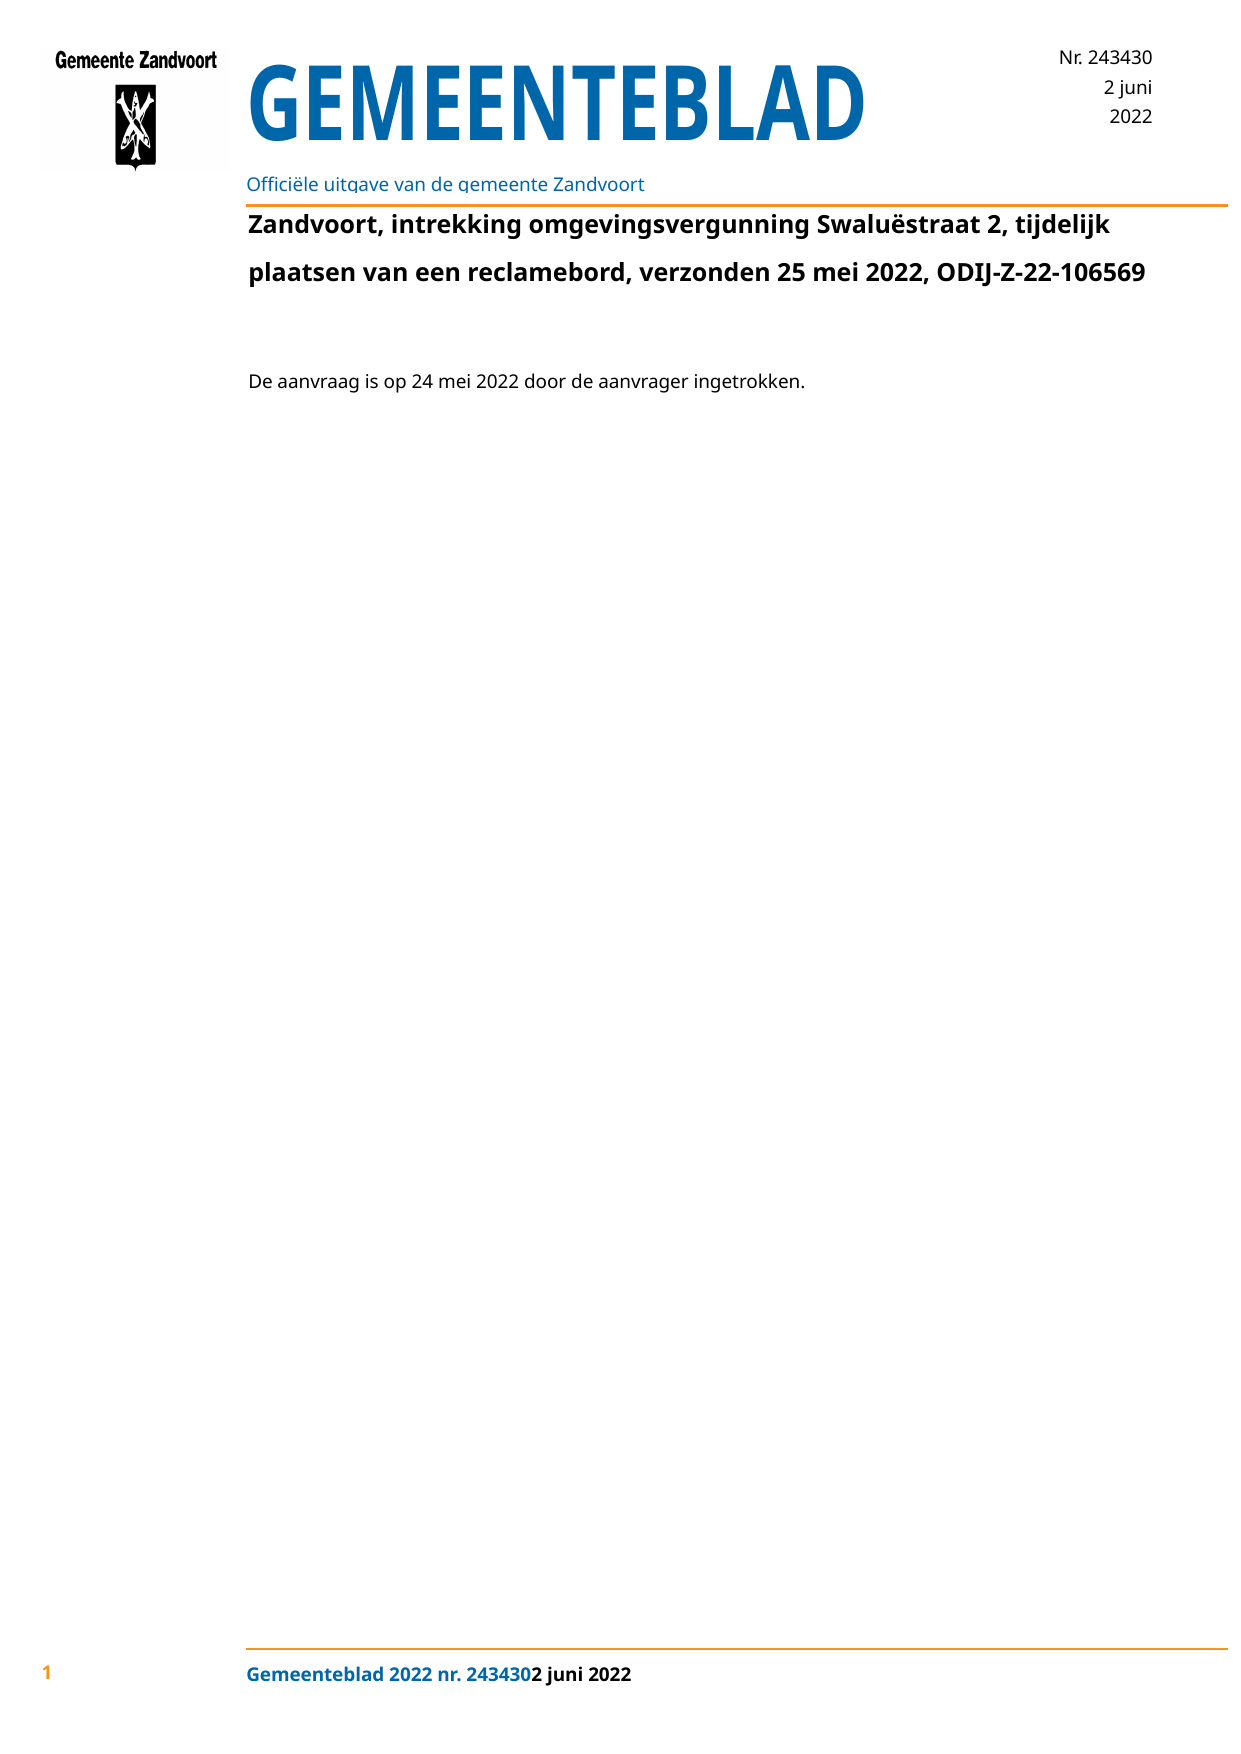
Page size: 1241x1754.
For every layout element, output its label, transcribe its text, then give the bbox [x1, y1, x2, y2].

picture [41, 47, 231, 172]
text Zandvoort, intrekking omgevingsvergunning Swaluëstraat 2, tijdelijk plaatsen van een reclamebord, verzonden 25 mei 2022, ODIJ-Z-22-106569 [248, 207, 1152, 288]
text De aanvraag is op 24 mei 2022 door de aanvrager ingetrokken. [248, 368, 1152, 394]
